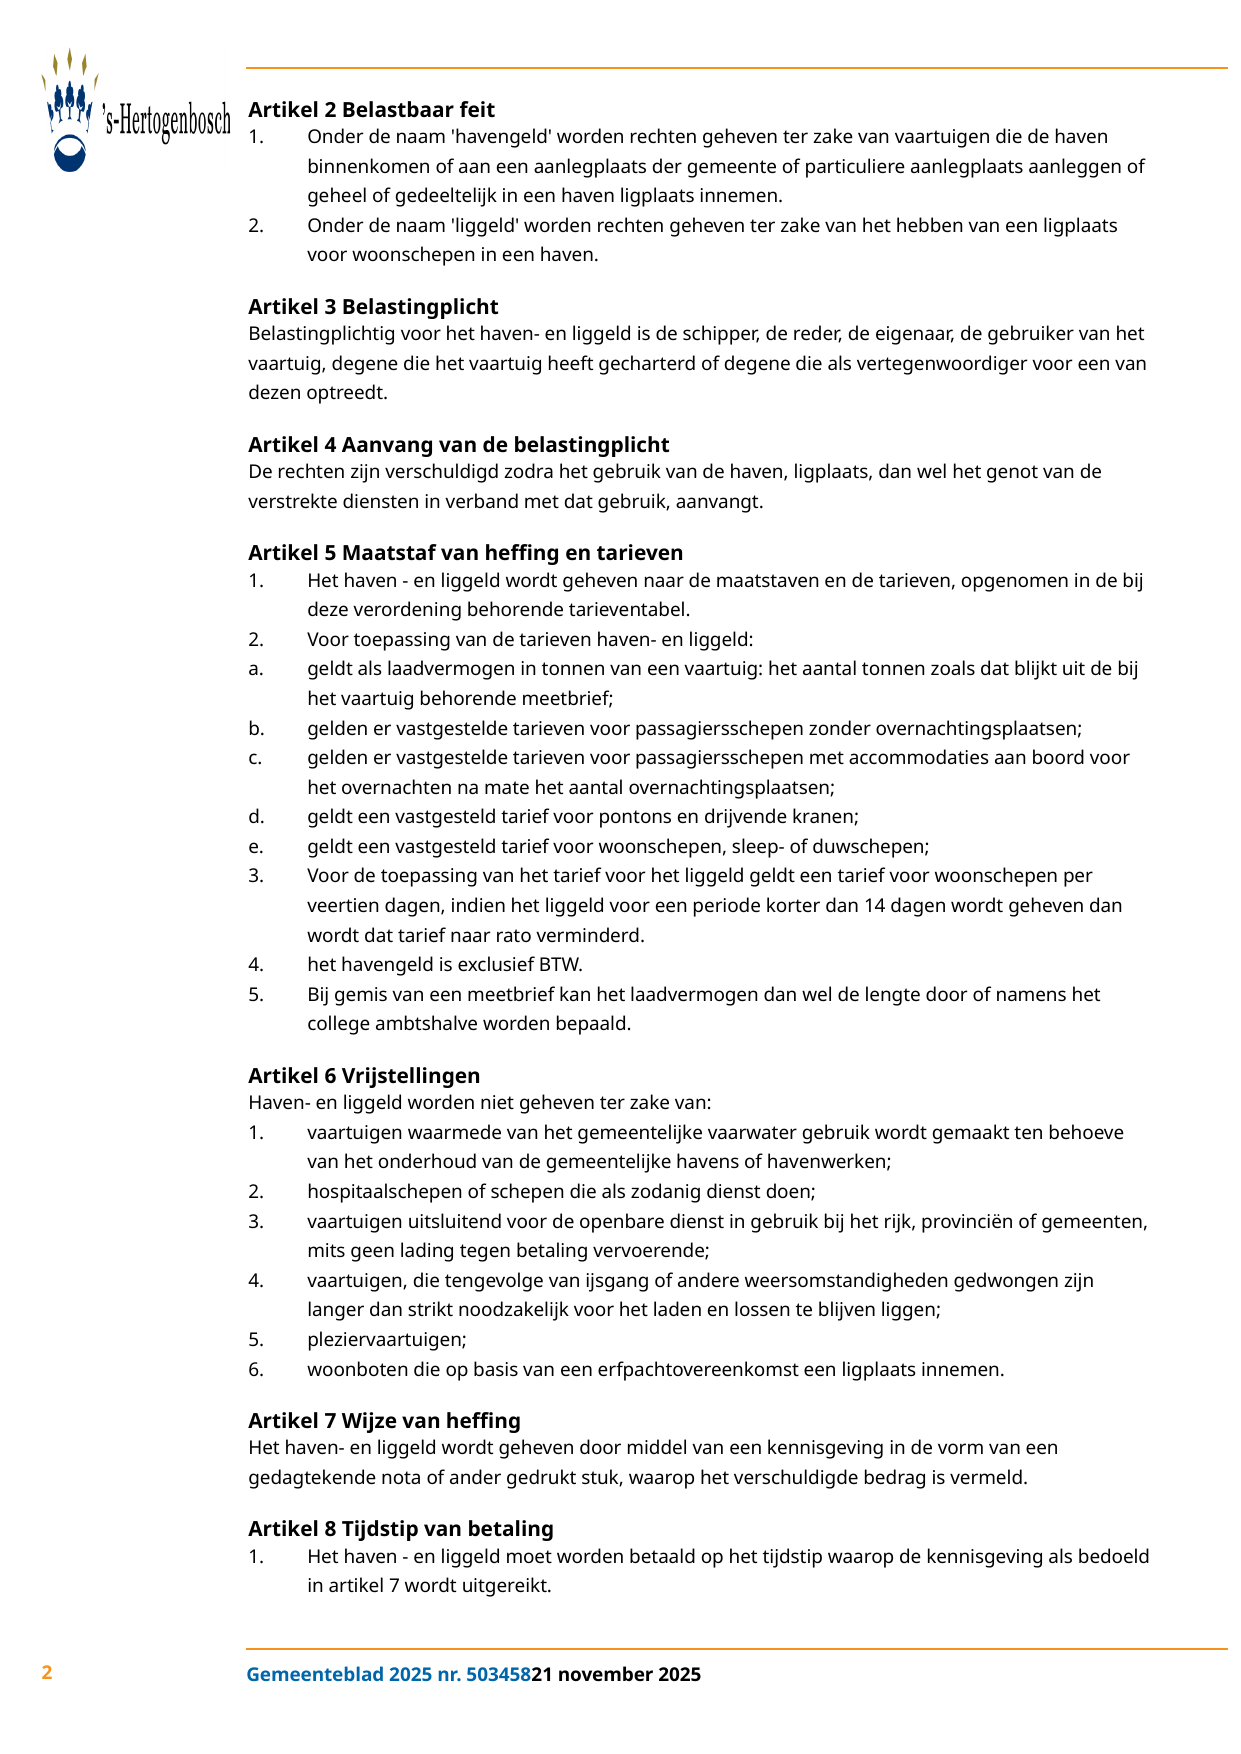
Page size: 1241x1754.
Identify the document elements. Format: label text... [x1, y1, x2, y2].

list pleziervaartuigen; [248, 1326, 1152, 1352]
list vaartuigen waarmede van het gemeentelijke vaarwater gebruik wordt gemaakt ten behoeve van het onderhoud van de gemeentelijke havens of havenwerken; [248, 1119, 1152, 1174]
list geldt een vastgesteld tarief voor pontons en drijvende kranen; [248, 803, 1152, 829]
text Haven- en liggeld worden niet geheven ter zake van: [248, 1089, 1152, 1115]
text Artikel 3 Belastingplicht [248, 292, 1152, 320]
list Voor toepassing van de tarieven haven- en liggeld: [248, 626, 1152, 652]
list geldt als laadvermogen in tonnen van een vaartuig: het aantal tonnen zoals dat blijkt uit de bij het vaartuig behorende meetbrief; [248, 656, 1152, 711]
list Onder de naam 'havengeld' worden rechten geheven ter zake van vaartuigen die de haven binnenkomen of aan een aanlegplaats der gemeente of particuliere aanlegplaats aanleggen of geheel of gedeeltelijk in een haven ligplaats innemen. [248, 123, 1152, 208]
text Artikel 8 Tijdstip van betaling [248, 1514, 1152, 1543]
text Het haven- en liggeld wordt geheven door middel van een kennisgeving in de vorm van een gedagtekende nota of ander gedrukt stuk, waarop het verschuldigde bedrag is vermeld. [248, 1434, 1152, 1490]
list vaartuigen uitsluitend voor de openbare dienst in gebruik bij het rijk, provinciën of gemeenten, mits geen lading tegen betaling vervoerende; [248, 1208, 1152, 1263]
text De rechten zijn verschuldigd zodra het gebruik van de haven, ligplaats, dan wel het genot van de verstrekte diensten in verband met dat gebruik, aanvangt. [248, 458, 1152, 514]
text Artikel 7 Wijze van heffing [248, 1406, 1152, 1434]
list Bij gemis van een meetbrief kan het laadvermogen dan wel de lengte door of namens het college ambtshalve worden bepaald. [248, 981, 1152, 1036]
list Voor de toepassing van het tarief voor het liggeld geldt een tarief voor woonschepen per veertien dagen, indien het liggeld voor een periode korter dan 14 dagen wordt geheven dan wordt dat tarief naar rato verminderd. [248, 863, 1152, 948]
list Het haven - en liggeld moet worden betaald op het tijdstip waarop de kennisgeving als bedoeld in artikel 7 wordt uitgereikt. [248, 1543, 1152, 1598]
text Artikel 4 Aanvang van de belastingplicht [248, 430, 1152, 458]
list woonboten die op basis van een erfpachtovereenkomst een ligplaats innemen. [248, 1356, 1152, 1381]
list gelden er vastgestelde tarieven voor passagiersschepen met accommodaties aan boord voor het overnachten na mate het aantal overnachtingsplaatsen; [248, 744, 1152, 800]
list vaartuigen, die tengevolge van ijsgang of andere weersomstandigheden gedwongen zijn langer dan strikt noodzakelijk voor het laden en lossen te blijven liggen; [248, 1267, 1152, 1322]
list Het haven - en liggeld wordt geheven naar de maatstaven en de tarieven, opgenomen in de bij deze verordening behorende tarieventabel. [248, 567, 1152, 622]
list geldt een vastgesteld tarief voor woonschepen, sleep- of duwschepen; [248, 833, 1152, 859]
list hospitaalschepen of schepen die als zodanig dienst doen; [248, 1178, 1152, 1204]
text Artikel 6 Vrijstellingen [248, 1061, 1152, 1089]
picture [41, 47, 231, 172]
list het havengeld is exclusief BTW. [248, 951, 1152, 977]
list Onder de naam 'liggeld' worden rechten geheven ter zake van het hebben van een ligplaats voor woonschepen in een haven. [248, 212, 1152, 267]
text Belastingplichtig voor het haven- en liggeld is de schipper, de reder, de eigenaar, de gebruiker van het vaartuig, degene die het vaartuig heeft gecharterd of degene die als vertegenwoordiger voor een van dezen optreedt. [248, 320, 1152, 405]
list gelden er vastgestelde tarieven voor passagiersschepen zonder overnachtingsplaatsen; [248, 715, 1152, 741]
text Artikel 2 Belastbaar feit [248, 95, 1152, 123]
text Artikel 5 Maatstaf van heffing en tarieven [248, 538, 1152, 567]
